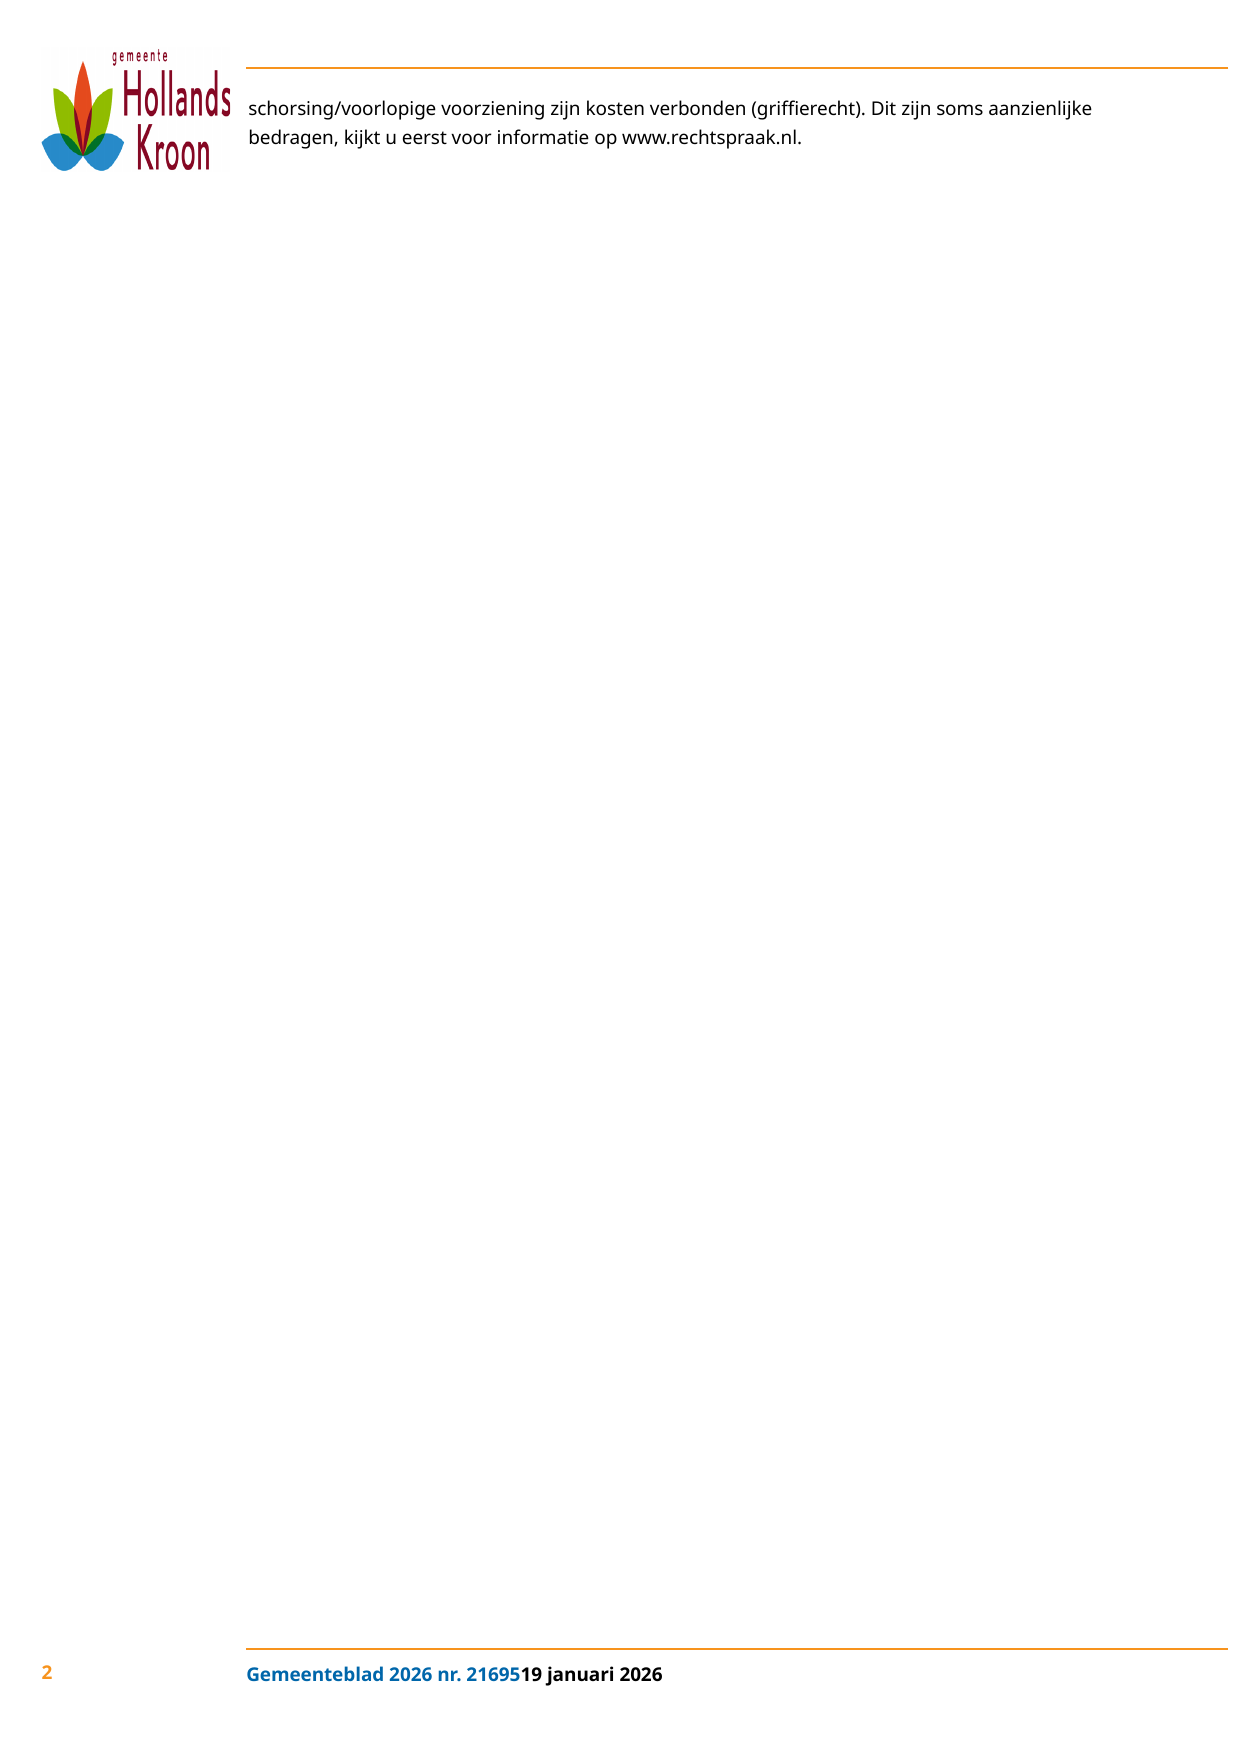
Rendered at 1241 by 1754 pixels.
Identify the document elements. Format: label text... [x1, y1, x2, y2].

text schorsing/voorlopige voorziening zijn kosten verbonden (griffierecht). Dit zijn soms aanzienlijke bedragen, kijkt u eerst voor informatie op www.rechtspraak.nl. [248, 95, 1152, 150]
picture [41, 47, 231, 172]
